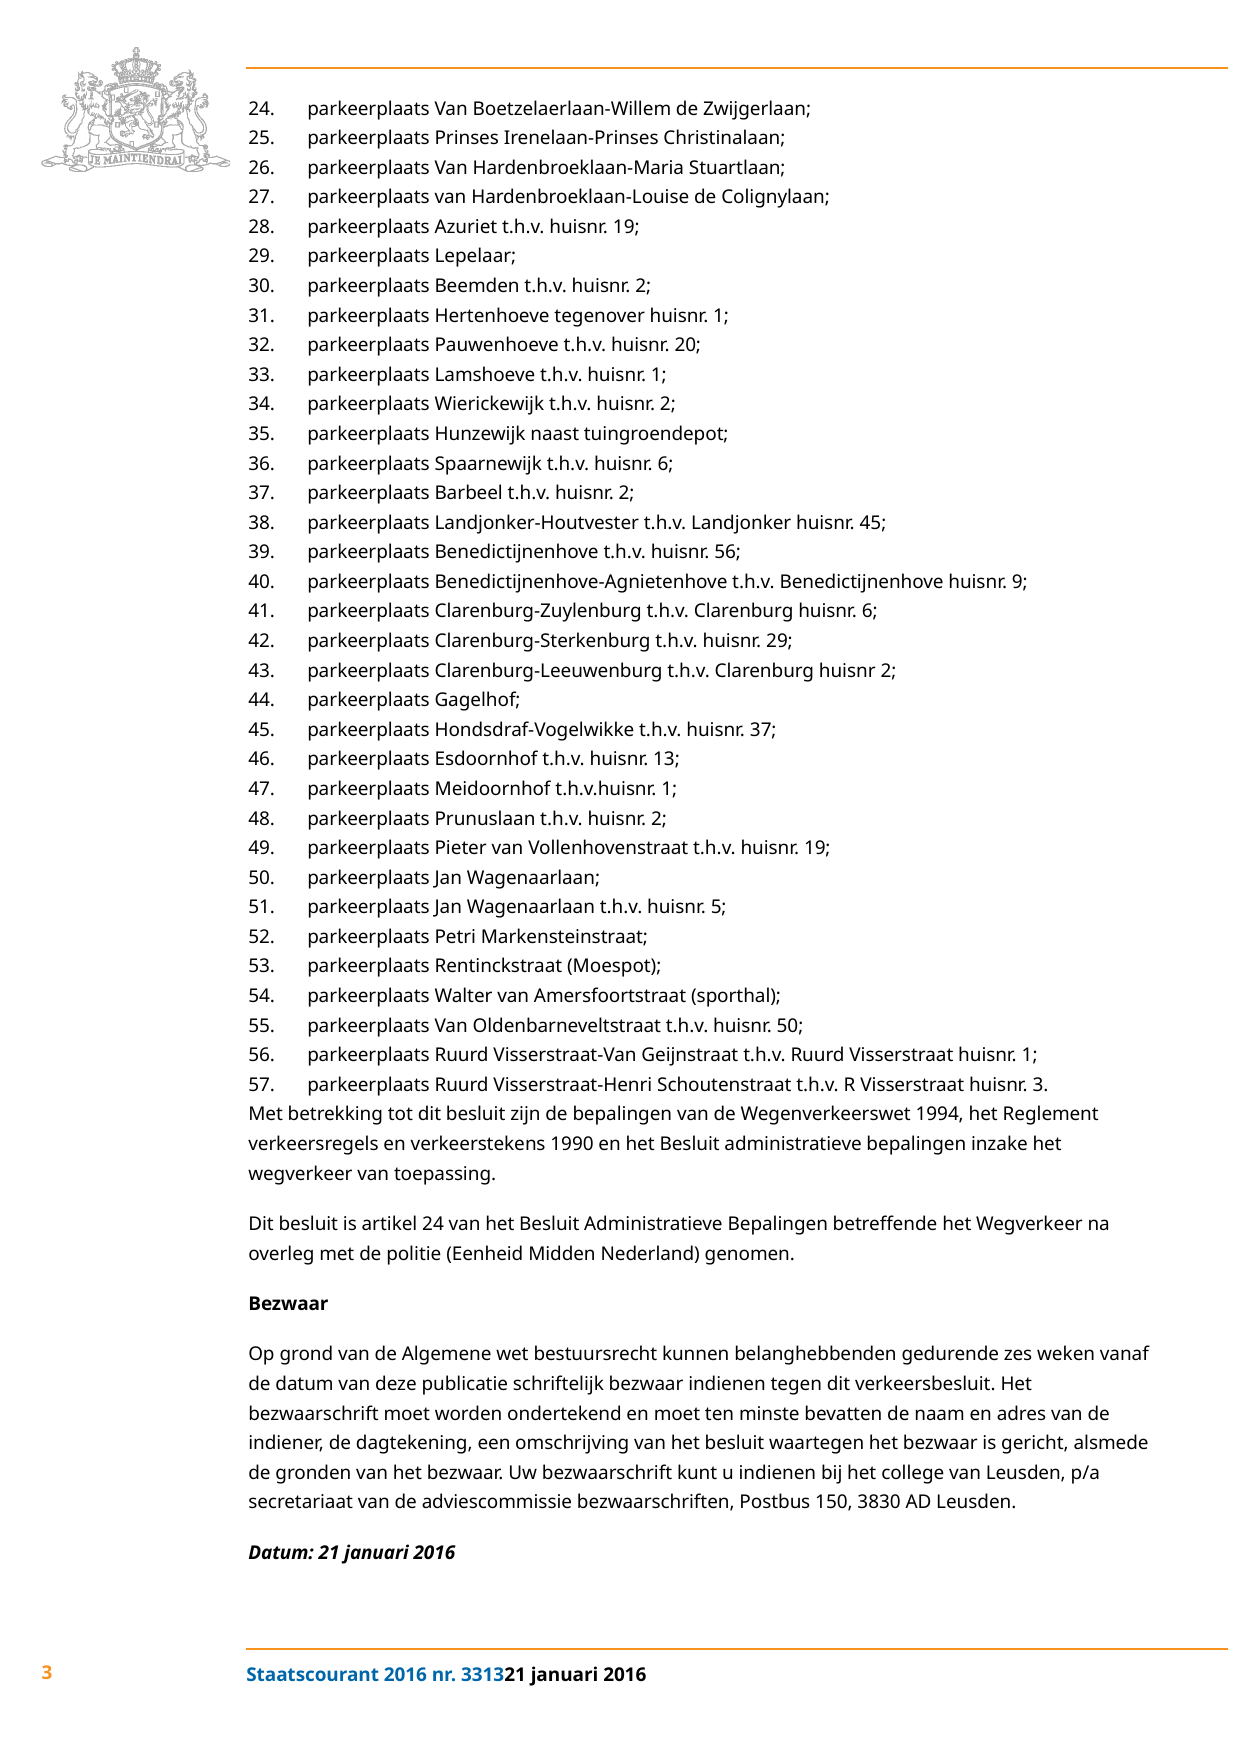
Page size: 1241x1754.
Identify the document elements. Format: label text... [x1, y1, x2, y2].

list parkeerplaats Benedictijnenhove t.h.v. huisnr. 56; [248, 538, 1152, 564]
list parkeerplaats Van Boetzelaerlaan-Willem de Zwijgerlaan; [248, 95, 1152, 121]
list parkeerplaats Spaarnewijk t.h.v. huisnr. 6; [248, 450, 1152, 476]
list parkeerplaats Gagelhof; [248, 686, 1152, 712]
text Op grond van de Algemene wet bestuursrecht kunnen belanghebbenden gedurende zes weken vanaf de datum van deze publicatie schriftelijk bezwaar indienen tegen dit verkeersbesluit. Het bezwaarschrift moet worden ondertekend en moet ten minste bevatten de naam en adres van de indiener, de dagtekening, een omschrijving van het besluit waartegen het bezwaar is gericht, alsmede de gronden van het bezwaar. Uw bezwaarschrift kunt u indienen bij het college van Leusden, p/a secretariaat van de adviescommissie bezwaarschriften, Postbus 150, 3830 AD Leusden. [248, 1341, 1152, 1514]
list parkeerplaats Clarenburg-Sterkenburg t.h.v. huisnr. 29; [248, 627, 1152, 653]
list parkeerplaats Jan Wagenaarlaan; [248, 864, 1152, 890]
list parkeerplaats Ruurd Visserstraat-Van Geijnstraat t.h.v. Ruurd Visserstraat huisnr. 1; [248, 1041, 1152, 1067]
list parkeerplaats Ruurd Visserstraat-Henri Schoutenstraat t.h.v. R Visserstraat huisnr. 3. [248, 1071, 1152, 1097]
list parkeerplaats Prinses Irenelaan-Prinses Christinalaan; [248, 124, 1152, 150]
list parkeerplaats Van Hardenbroeklaan-Maria Stuartlaan; [248, 154, 1152, 180]
list parkeerplaats Barbeel t.h.v. huisnr. 2; [248, 479, 1152, 505]
list parkeerplaats Pauwenhoeve t.h.v. huisnr. 20; [248, 331, 1152, 357]
list parkeerplaats Wierickewijk t.h.v. huisnr. 2; [248, 391, 1152, 416]
list parkeerplaats Rentinckstraat (Moespot); [248, 953, 1152, 978]
list parkeerplaats Prunuslaan t.h.v. huisnr. 2; [248, 805, 1152, 831]
list parkeerplaats Azuriet t.h.v. huisnr. 19; [248, 213, 1152, 239]
list parkeerplaats Meidoornhof t.h.v.huisnr. 1; [248, 775, 1152, 801]
list parkeerplaats Beemden t.h.v. huisnr. 2; [248, 272, 1152, 298]
text Datum: 21 januari 2016 [248, 1539, 1152, 1565]
list parkeerplaats Hunzewijk naast tuingroendepot; [248, 420, 1152, 446]
list parkeerplaats Landjonker-Houtvester t.h.v. Landjonker huisnr. 45; [248, 509, 1152, 535]
list parkeerplaats Petri Markensteinstraat; [248, 923, 1152, 949]
list parkeerplaats Walter van Amersfoortstraat (sporthal); [248, 982, 1152, 1008]
list parkeerplaats Van Oldenbarneveltstraat t.h.v. huisnr. 50; [248, 1012, 1152, 1038]
list parkeerplaats Clarenburg-Leeuwenburg t.h.v. Clarenburg huisnr 2; [248, 657, 1152, 683]
list parkeerplaats Lamshoeve t.h.v. huisnr. 1; [248, 361, 1152, 387]
list parkeerplaats Hertenhoeve tegenover huisnr. 1; [248, 302, 1152, 328]
list parkeerplaats Clarenburg-Zuylenburg t.h.v. Clarenburg huisnr. 6; [248, 598, 1152, 623]
picture [41, 47, 231, 172]
list parkeerplaats Pieter van Vollenhovenstraat t.h.v. huisnr. 19; [248, 834, 1152, 860]
list parkeerplaats Lepelaar; [248, 243, 1152, 268]
list parkeerplaats Jan Wagenaarlaan t.h.v. huisnr. 5; [248, 893, 1152, 919]
list parkeerplaats Benedictijnenhove-Agnietenhove t.h.v. Benedictijnenhove huisnr. 9; [248, 568, 1152, 594]
text Bezwaar [248, 1290, 1152, 1316]
list parkeerplaats van Hardenbroeklaan-Louise de Colignylaan; [248, 183, 1152, 209]
list parkeerplaats Esdoornhof t.h.v. huisnr. 13; [248, 746, 1152, 771]
text Dit besluit is artikel 24 van het Besluit Administratieve Bepalingen betreffende het Wegverkeer na overleg met de politie (Eenheid Midden Nederland) genomen. [248, 1210, 1152, 1266]
text Met betrekking tot dit besluit zijn de bepalingen van de Wegenverkeerswet 1994, het Reglement verkeersregels en verkeerstekens 1990 en het Besluit administratieve bepalingen inzake het wegverkeer van toepassing. [248, 1101, 1152, 1186]
list parkeerplaats Hondsdraf-Vogelwikke t.h.v. huisnr. 37; [248, 716, 1152, 742]
